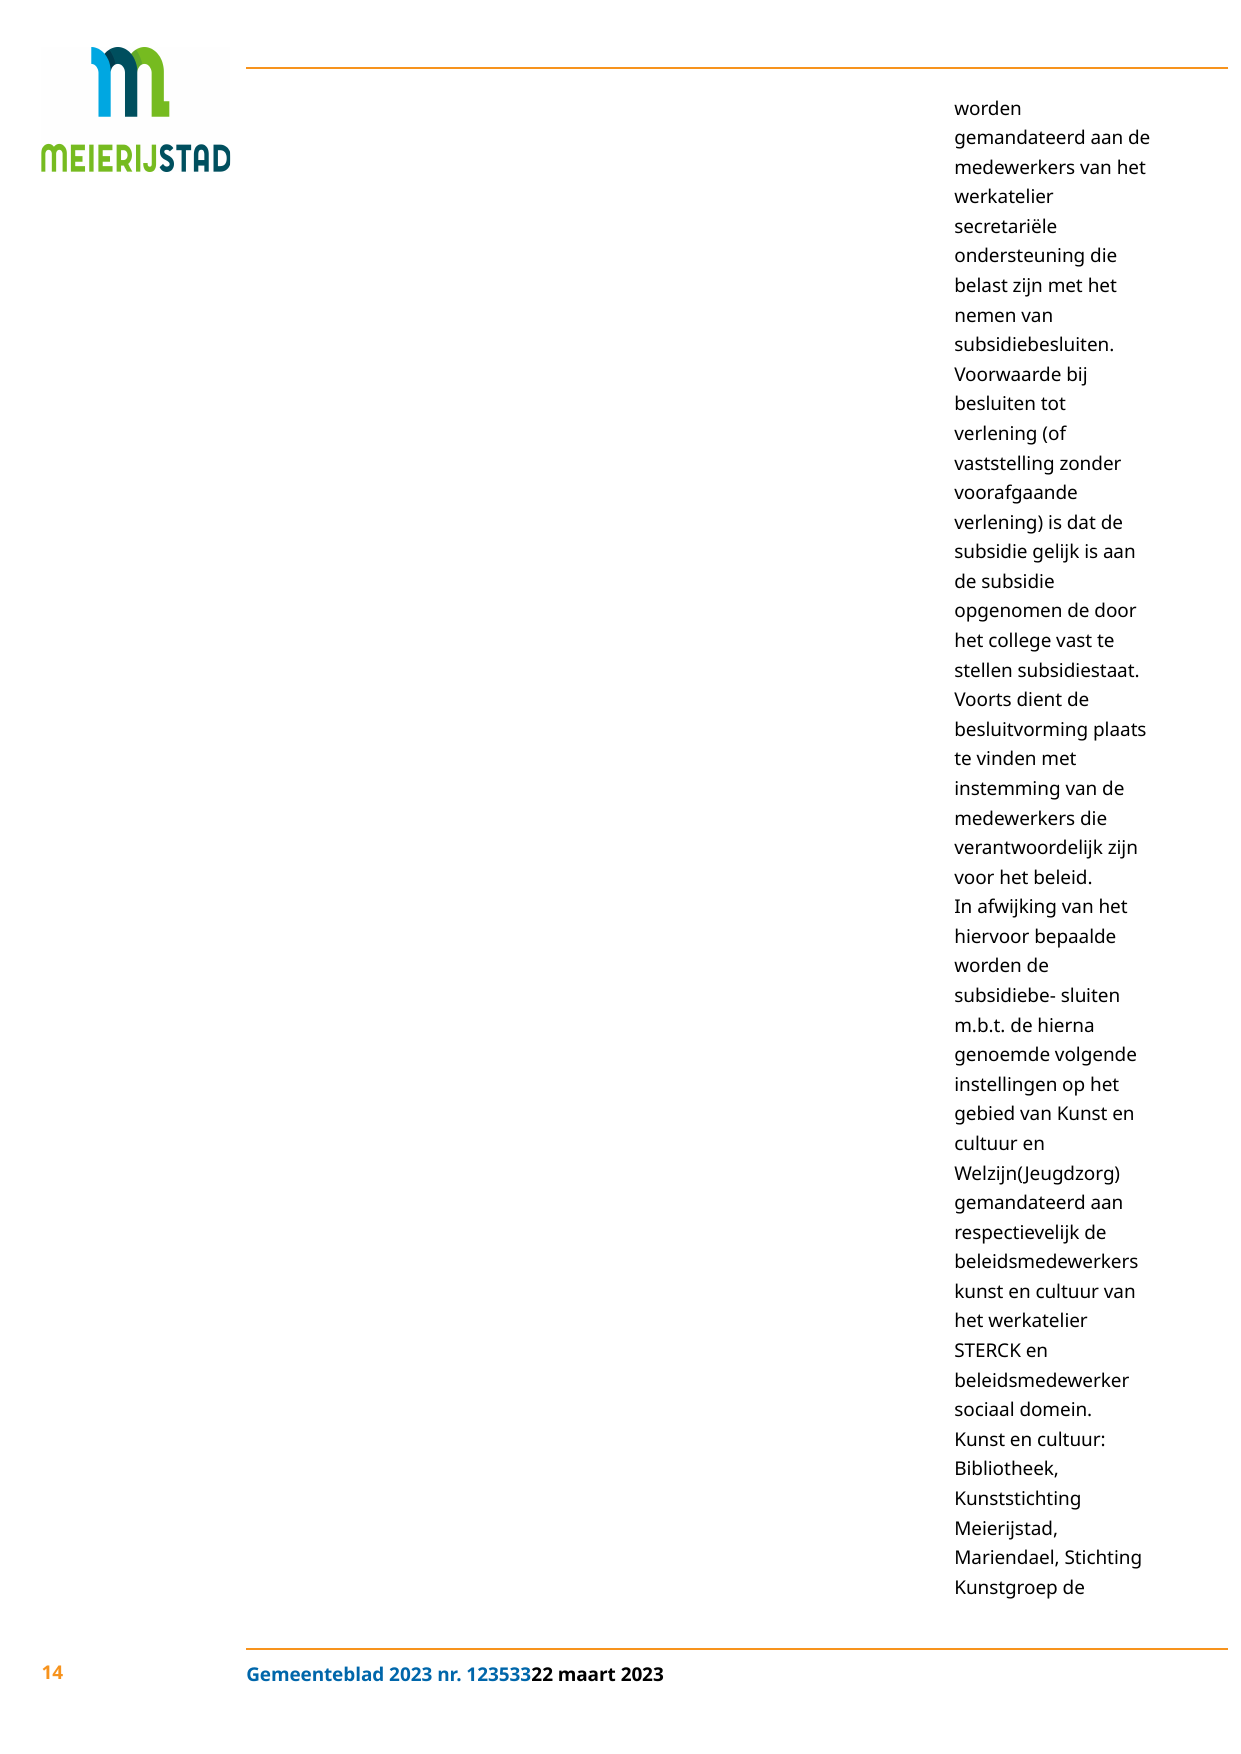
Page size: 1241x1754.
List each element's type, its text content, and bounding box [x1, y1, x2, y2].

table_cell [248, 95, 430, 1600]
table_cell [430, 95, 605, 1600]
table_cell worden gemandateerd aan de medewerkers van het werkatelier secretariële ondersteuning die belast zijn met het nemen van subsidiebesluiten. Voorwaarde bij besluiten tot verlening (of vaststelling zonder voorafgaande verlening) is dat de subsidie gelijk is aan de subsidie opgenomen de door het college vast te stellen subsidiestaat. Voorts dient de besluitvorming plaats te vinden met instemming van de medewerkers die verantwoordelijk zijn voor het beleid. In afwijking van het hiervoor bepaalde worden de subsidiebe- sluiten m.b.t. de hierna genoemde volgende instellingen op het gebied van Kunst en cultuur en Welzijn(Jeugdzorg) gemandateerd aan respectievelijk de beleidsmedewerkers kunst en cultuur van het werkatelier STERCK en beleidsmedewerker sociaal domein. Kunst en cultuur: Bibliotheek, Kunststichting Meierijstad, Mariendael, Stichting Kunstgroep de [954, 95, 1152, 1600]
table_cell [605, 95, 779, 1600]
picture [41, 47, 231, 172]
table_cell [780, 95, 954, 1600]
